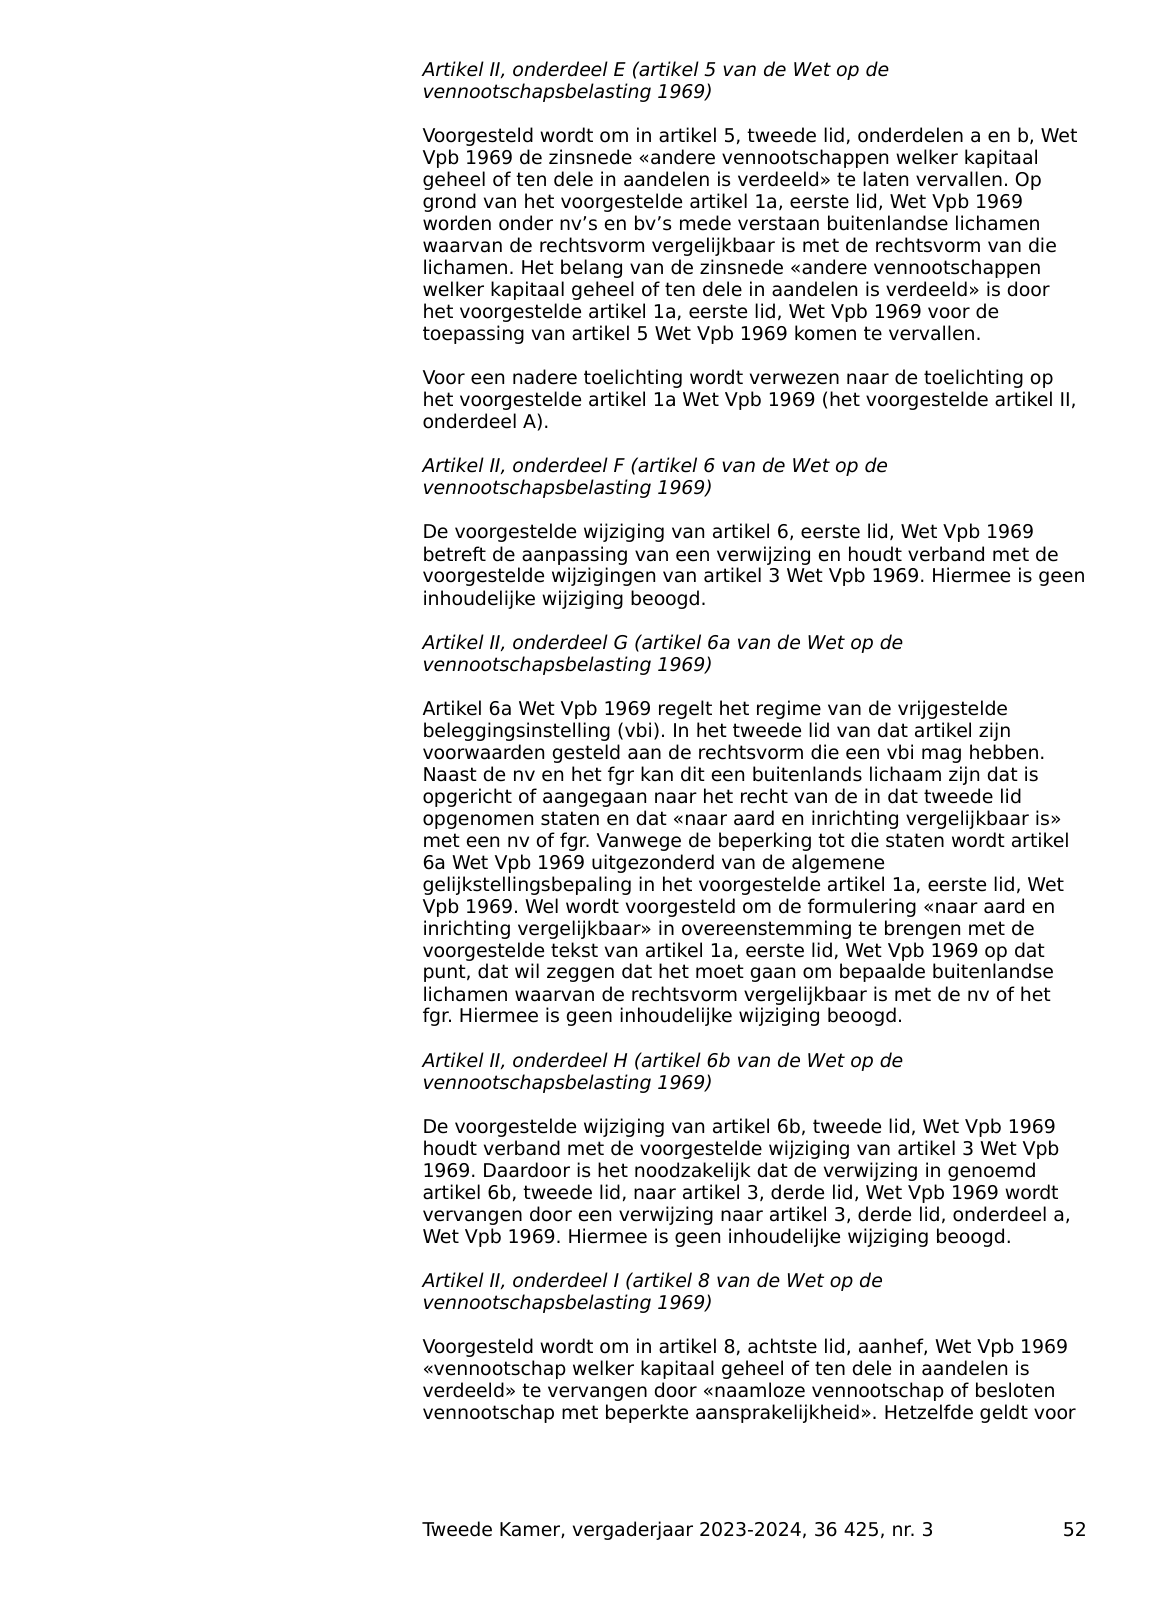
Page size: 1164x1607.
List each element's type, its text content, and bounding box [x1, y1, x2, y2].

text Voorgesteld wordt om in artikel 5, tweede lid, onderdelen a en b, Wet Vpb 1969 de zinsnede «andere vennootschappen welker kapitaal geheel of ten dele in aandelen is verdeeld» te laten vervallen. Op grond van het voorgestelde artikel 1a, eerste lid, Wet Vpb 1969 worden onder nv’s en bv’s mede verstaan buitenlandse lichamen waarvan de rechtsvorm vergelijkbaar is met de rechtsvorm van die lichamen. Het belang van de zinsnede «andere vennootschappen welker kapitaal geheel of ten dele in aandelen is verdeeld» is door het voorgestelde artikel 1a, eerste lid, Wet Vpb 1969 voor de toepassing van artikel 5 Wet Vpb 1969 komen te vervallen. [422, 125, 1087, 345]
subtitle Artikel II, onderdeel G (artikel 6a van de Wet op de vennootschapsbelasting 1969) [422, 632, 1087, 676]
subtitle Artikel II, onderdeel E (artikel 5 van de Wet op de vennootschapsbelasting 1969) [422, 59, 1087, 103]
text Artikel 6a Wet Vpb 1969 regelt het regime van de vrijgestelde beleggingsinstelling (vbi). In het tweede lid van dat artikel zijn voorwaarden gesteld aan de rechtsvorm die een vbi mag hebben. Naast de nv en het fgr kan dit een buitenlands lichaam zijn dat is opgericht of aangegaan naar het recht van de in dat tweede lid opgenomen staten en dat «naar aard en inrichting vergelijkbaar is» met een nv of fgr. Vanwege de beperking tot die staten wordt artikel 6a Wet Vpb 1969 uitgezonderd van de algemene gelijkstellingsbepaling in het voorgestelde artikel 1a, eerste lid, Wet Vpb 1969. Wel wordt voorgesteld om de formulering «naar aard en inrichting vergelijkbaar» in overeenstemming te brengen met de voorgestelde tekst van artikel 1a, eerste lid, Wet Vpb 1969 op dat punt, dat wil zeggen dat het moet gaan om bepaalde buitenlandse lichamen waarvan de rechtsvorm vergelijkbaar is met de nv of het fgr. Hiermee is geen inhoudelijke wijziging beoogd. [422, 698, 1087, 1027]
text Voor een nadere toelichting wordt verwezen naar de toelichting op het voorgestelde artikel 1a Wet Vpb 1969 (het voorgestelde artikel II, onderdeel A). [422, 367, 1087, 433]
subtitle Artikel II, onderdeel I (artikel 8 van de Wet op de vennootschapsbelasting 1969) [422, 1270, 1087, 1314]
subtitle Artikel II, onderdeel F (artikel 6 van de Wet op de vennootschapsbelasting 1969) [422, 455, 1087, 499]
text De voorgestelde wijziging van artikel 6, eerste lid, Wet Vpb 1969 betreft de aanpassing van een verwijzing en houdt verband met de voorgestelde wijzigingen van artikel 3 Wet Vpb 1969. Hiermee is geen inhoudelijke wijziging beoogd. [422, 521, 1087, 609]
text Voorgesteld wordt om in artikel 8, achtste lid, aanhef, Wet Vpb 1969 «vennootschap welker kapitaal geheel of ten dele in aandelen is verdeeld» te vervangen door «naamloze vennootschap of besloten vennootschap met beperkte aansprakelijkheid». Hetzelfde geldt voor [422, 1336, 1087, 1424]
text De voorgestelde wijziging van artikel 6b, tweede lid, Wet Vpb 1969 houdt verband met de voorgestelde wijziging van artikel 3 Wet Vpb 1969. Daardoor is het noodzakelijk dat de verwijzing in genoemd artikel 6b, tweede lid, naar artikel 3, derde lid, Wet Vpb 1969 wordt vervangen door een verwijzing naar artikel 3, derde lid, onderdeel a, Wet Vpb 1969. Hiermee is geen inhoudelijke wijziging beoogd. [422, 1116, 1087, 1248]
subtitle Artikel II, onderdeel H (artikel 6b van de Wet op de vennootschapsbelasting 1969) [422, 1049, 1087, 1093]
